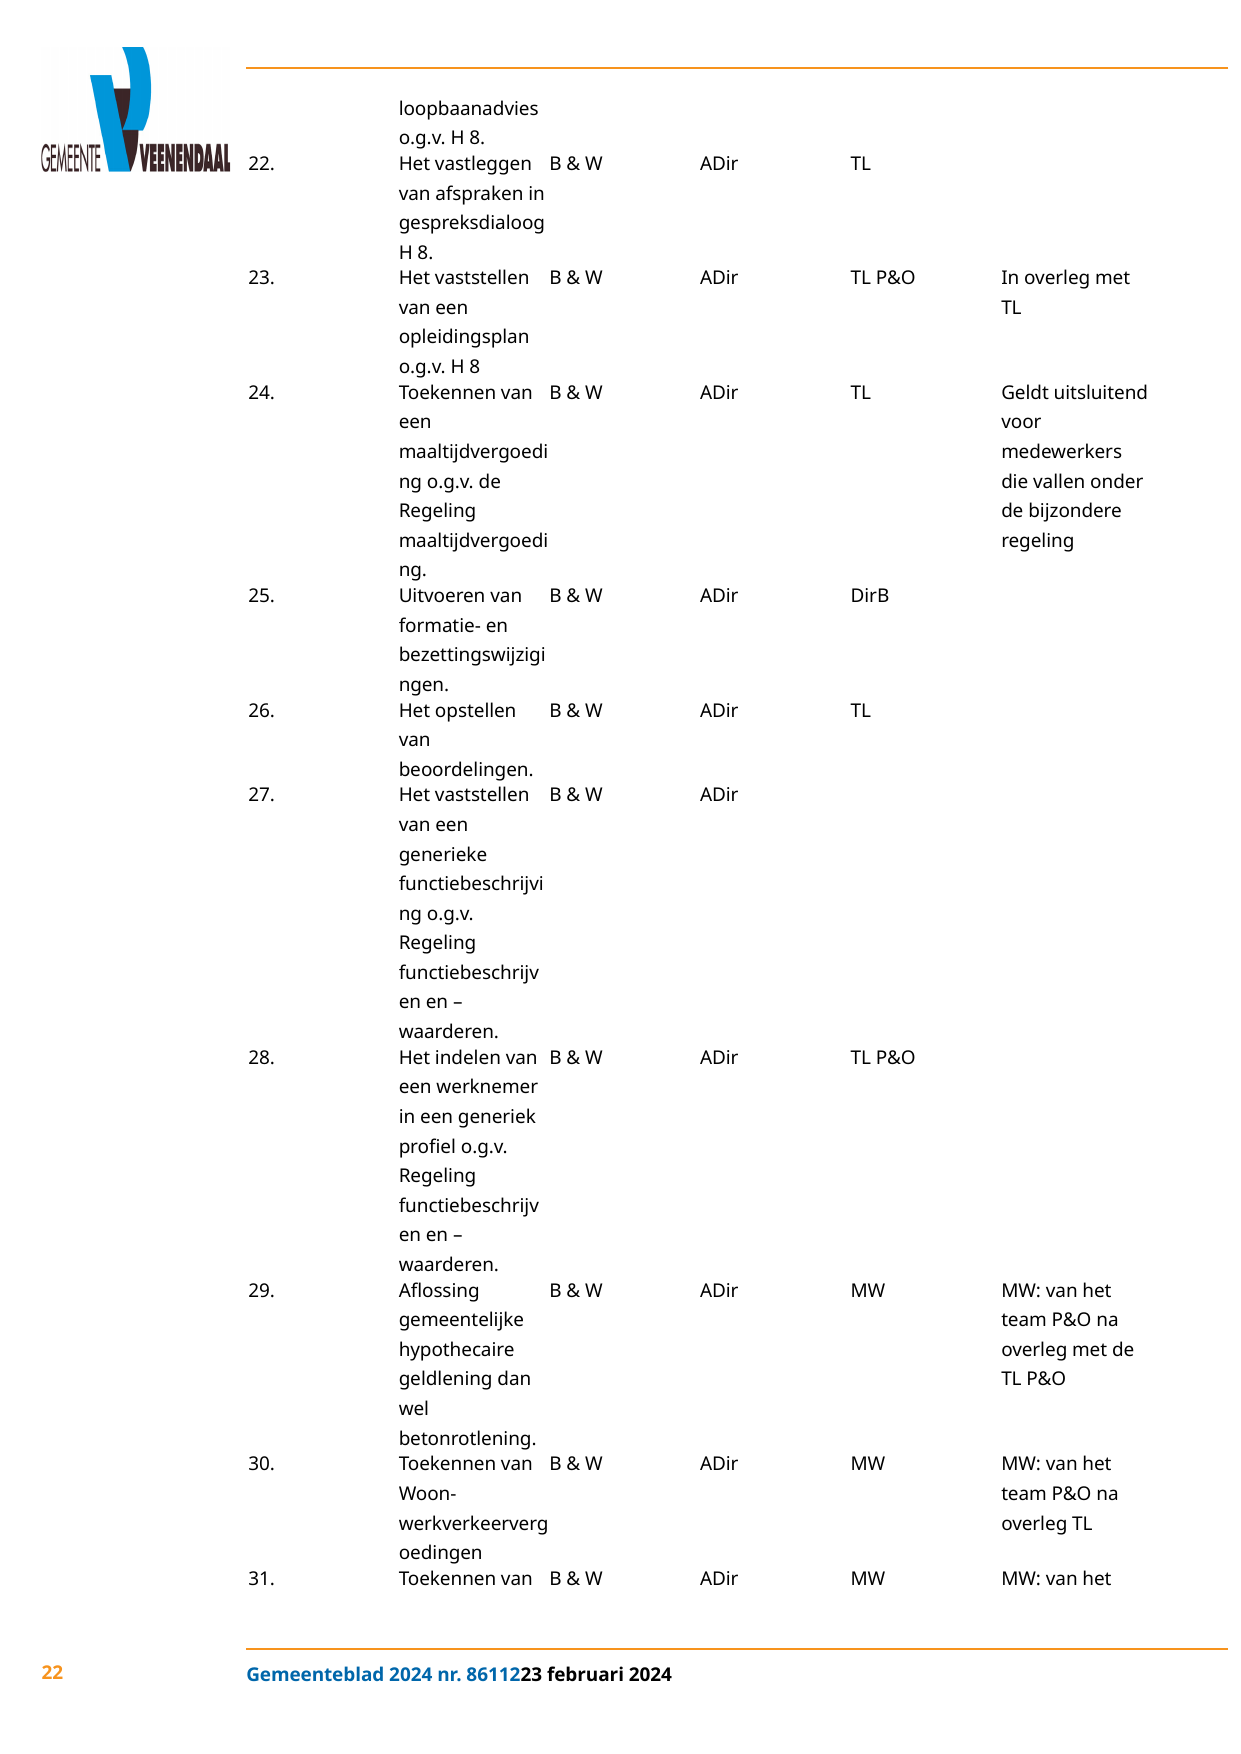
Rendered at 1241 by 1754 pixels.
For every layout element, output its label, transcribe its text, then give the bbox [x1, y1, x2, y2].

table_cell [700, 95, 850, 150]
table_cell [850, 95, 1001, 150]
table_cell [1001, 782, 1152, 1044]
table_cell TL P&O [850, 265, 1001, 379]
table_cell B & W [549, 379, 700, 582]
table_cell ADir [700, 1451, 850, 1565]
table_cell ADir [700, 379, 850, 582]
table_cell Geldt uitsluitend voor medewerkers die vallen onder de bijzondere regeling [1001, 379, 1152, 582]
table_cell [1001, 1044, 1152, 1277]
table_cell [248, 1277, 398, 1451]
table_cell ADir [700, 582, 850, 697]
table_cell Het indelen van een werknemer in een generiek profiel o.g.v. Regeling functiebeschrijven en –waarderen. [399, 1044, 549, 1277]
table_cell TL [850, 150, 1001, 264]
table_cell [248, 1565, 398, 1591]
table_cell MW: van het team P&O na overleg met de TL P&O [1001, 1277, 1152, 1451]
table_cell ADir [700, 265, 850, 379]
table_cell [1001, 95, 1152, 150]
picture [41, 47, 130, 172]
table_cell [248, 582, 398, 697]
table_cell TL [850, 379, 1001, 582]
table_cell [248, 379, 398, 582]
table_cell Toekennen van [399, 1565, 549, 1591]
table_cell [850, 782, 1001, 1044]
table_cell ADir [700, 1277, 850, 1451]
table_cell MW [850, 1277, 1001, 1451]
table_cell [248, 697, 398, 782]
table_cell Het opstellen van beoordelingen. [399, 697, 549, 782]
table_cell In overleg met TL [1001, 265, 1152, 379]
table_cell B & W [549, 1044, 700, 1277]
table_cell MW [850, 1451, 1001, 1565]
table_cell [248, 95, 398, 150]
table_cell ADir [700, 697, 850, 782]
table_cell DirB [850, 582, 1001, 697]
table_cell Toekennen van een maaltijdvergoeding o.g.v. de Regeling maaltijdvergoeding. [399, 379, 549, 582]
table_cell MW [850, 1565, 1001, 1591]
table_cell Uitvoeren van formatie- en bezettingswijzigingen. [399, 582, 549, 697]
table_cell [1001, 697, 1152, 782]
table_cell B & W [549, 150, 700, 264]
table_cell B & W [549, 782, 700, 1044]
table_cell B & W [549, 1565, 700, 1591]
table_cell ADir [700, 1565, 850, 1591]
table_cell Het vaststellen van een generieke functiebeschrijving o.g.v. Regeling functiebeschrijven en – waarderen. [399, 782, 549, 1044]
table_cell Toekennen van Woon-werkverkeervergoedingen [399, 1451, 549, 1565]
table_cell MW: van het [1001, 1565, 1152, 1591]
table_cell B & W [549, 1451, 700, 1565]
table_cell TL [850, 697, 1001, 782]
picture [123, 47, 231, 172]
table_cell [248, 150, 398, 264]
table_cell [248, 265, 398, 379]
table_cell [248, 1044, 398, 1277]
table_cell B & W [549, 697, 700, 782]
table_cell TL P&O [850, 1044, 1001, 1277]
table_cell [248, 1451, 398, 1565]
table_cell ADir [700, 150, 850, 264]
table_cell loopbaanadvies o.g.v. H 8. [399, 95, 549, 150]
table_cell [1001, 150, 1152, 264]
table_cell Het vastleggen van afspraken in gespreksdialoog H 8. [399, 150, 549, 264]
table_cell B & W [549, 1277, 700, 1451]
table_cell Het vaststellen van een opleidingsplan o.g.v. H 8 [399, 265, 549, 379]
table_cell B & W [549, 265, 700, 379]
table_cell ADir [700, 782, 850, 1044]
table_cell [248, 782, 398, 1044]
table_cell MW: van het team P&O na overleg TL [1001, 1451, 1152, 1565]
table_cell [1001, 582, 1152, 697]
table_cell Aflossing gemeentelijke hypothecaire geldlening dan wel betonrotlening. [399, 1277, 549, 1451]
table_cell [549, 95, 700, 150]
table_cell ADir [700, 1044, 850, 1277]
table_cell B & W [549, 582, 700, 697]
